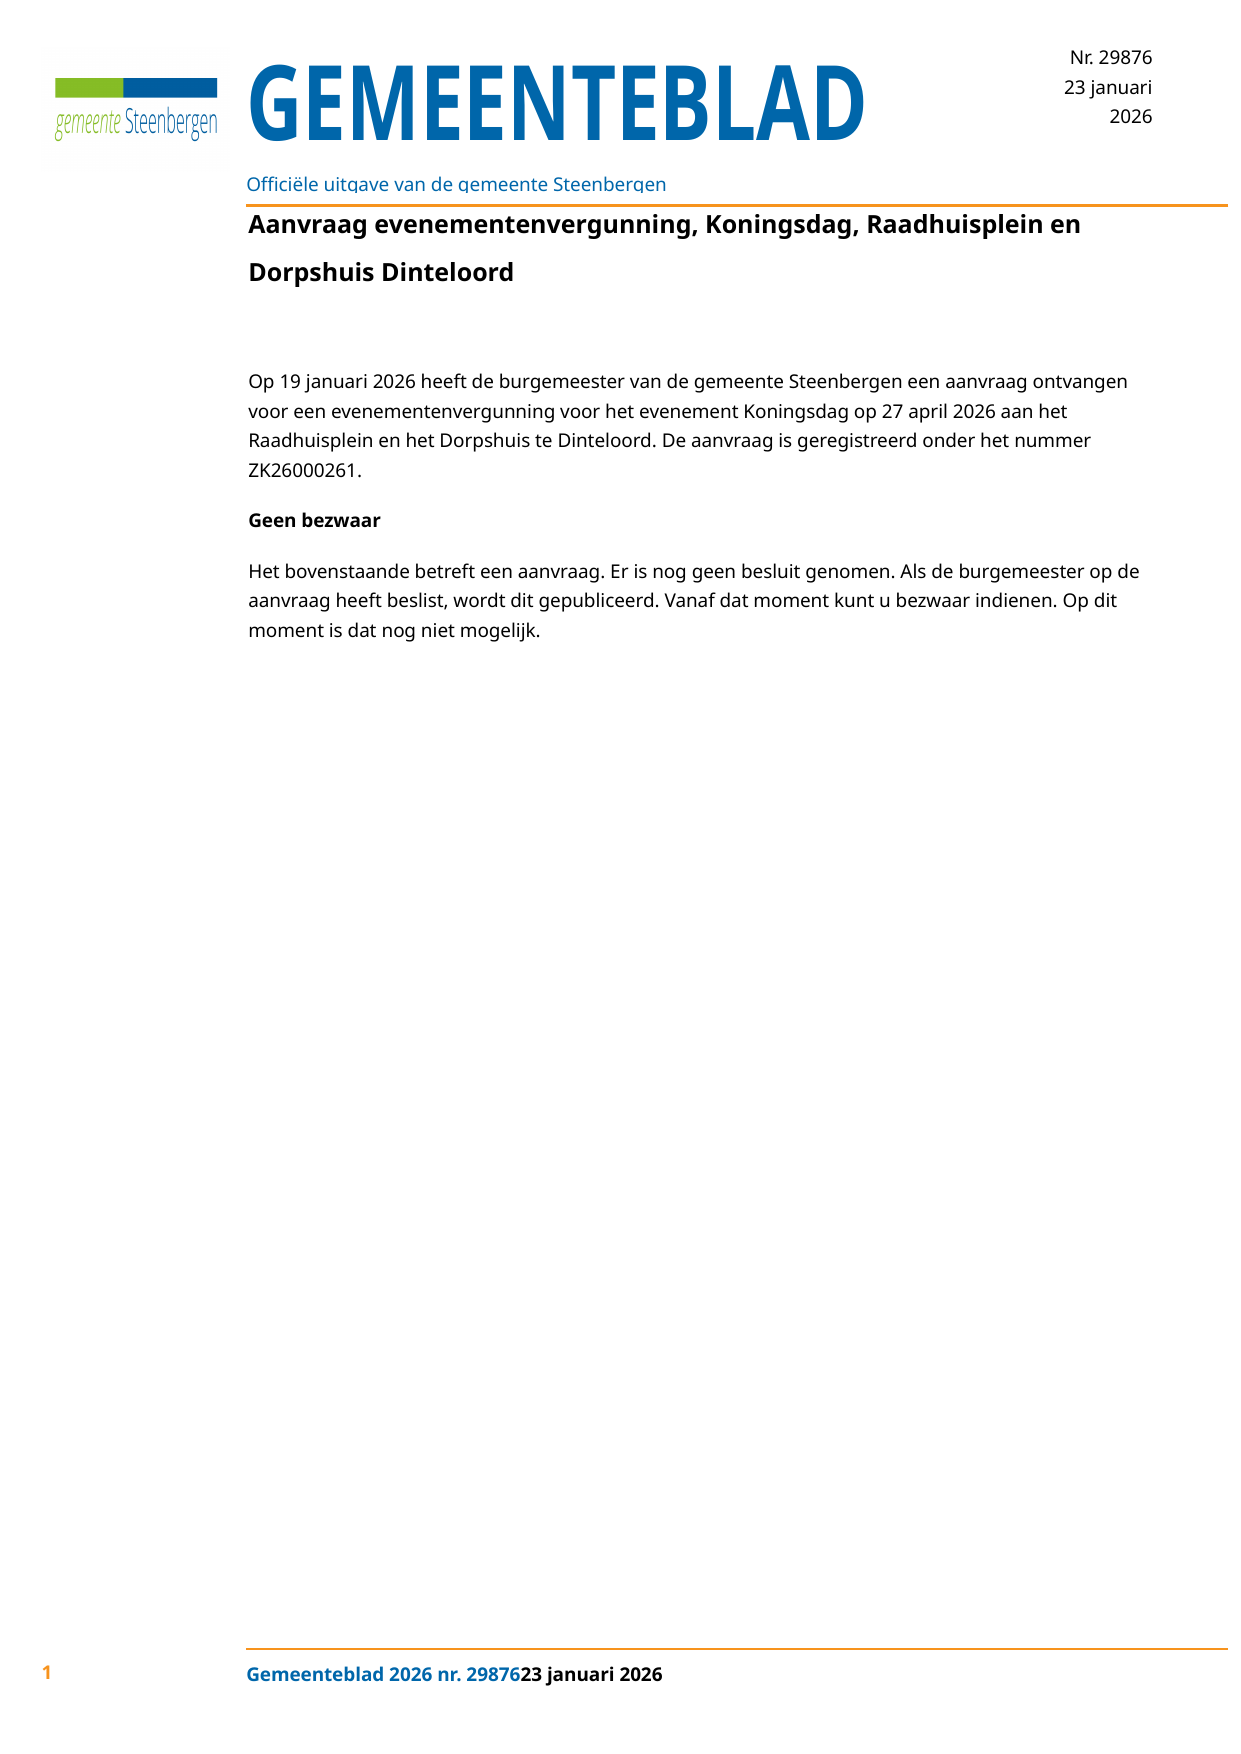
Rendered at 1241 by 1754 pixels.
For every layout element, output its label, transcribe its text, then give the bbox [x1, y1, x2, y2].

text Op 19 januari 2026 heeft de burgemeester van de gemeente Steenbergen een aanvraag ontvangen voor een evenementenvergunning voor het evenement Koningsdag op 27 april 2026 aan het Raadhuisplein en het Dorpshuis te Dinteloord. De aanvraag is geregistreerd onder het nummer ZK26000261. [248, 368, 1152, 483]
picture [41, 47, 231, 172]
text Geen bezwaar [248, 507, 1152, 533]
text Aanvraag evenementenvergunning, Koningsdag, Raadhuisplein en Dorpshuis Dinteloord [248, 207, 1152, 288]
text Het bovenstaande betreft een aanvraag. Er is nog geen besluit genomen. Als de burgemeester op de aanvraag heeft beslist, wordt dit gepubliceerd. Vanaf dat moment kunt u bezwaar indienen. Op dit moment is dat nog niet mogelijk. [248, 558, 1152, 643]
